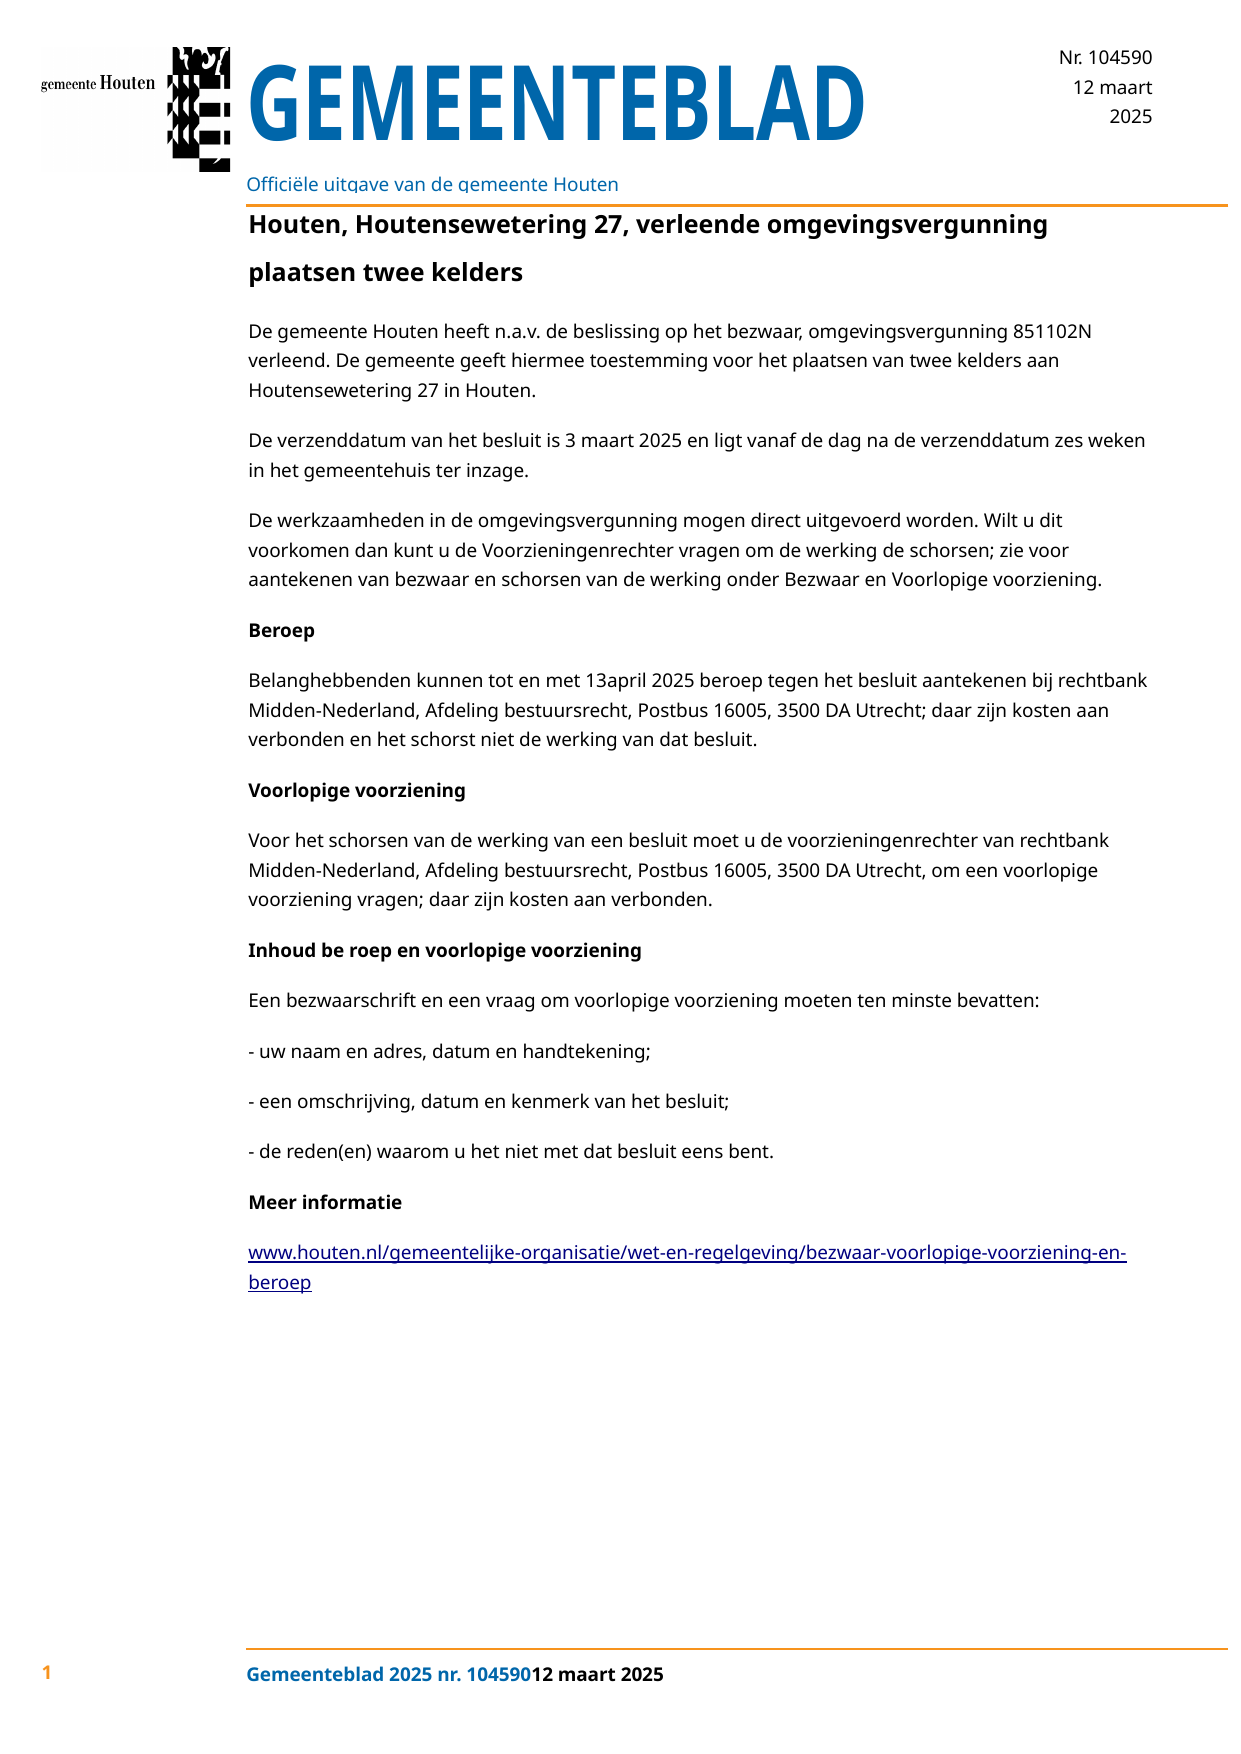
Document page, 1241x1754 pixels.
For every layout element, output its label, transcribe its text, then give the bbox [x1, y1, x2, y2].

text - uw naam en adres, datum en handtekening; [248, 1038, 1152, 1064]
text Beroep [248, 617, 1152, 643]
text De werkzaamheden in de omgevingsvergunning mogen direct uitgevoerd worden. Wilt u dit voorkomen dan kunt u de Voorzieningenrechter vragen om de werking de schorsen; zie voor aantekenen van bezwaar en schorsen van de werking onder Bezwaar en Voorlopige voorziening. [248, 507, 1152, 592]
text Belanghebbenden kunnen tot en met 13april 2025 beroep tegen het besluit aantekenen bij rechtbank Midden-Nederland, Afdeling bestuursrecht, Postbus 16005, 3500 DA Utrecht; daar zijn kosten aan verbonden en het schorst niet de werking van dat besluit. [248, 667, 1152, 752]
text - een omschrijving, datum en kenmerk van het besluit; [248, 1088, 1152, 1114]
text Houten, Houtensewetering 27, verleende omgevingsvergunning plaatsen twee kelders [248, 207, 1152, 288]
text Voor het schorsen van de werking van een besluit moet u de voorzieningenrechter van rechtbank Midden-Nederland, Afdeling bestuursrecht, Postbus 16005, 3500 DA Utrecht, om een voorlopige voorziening vragen; daar zijn kosten aan verbonden. [248, 827, 1152, 912]
text De verzenddatum van het besluit is 3 maart 2025 en ligt vanaf de dag na de verzenddatum zes weken in het gemeentehuis ter inzage. [248, 427, 1152, 483]
text Meer informatie [248, 1189, 1152, 1215]
text Voorlopige voorziening [248, 777, 1152, 803]
text De gemeente Houten heeft n.a.v. de beslissing op het bezwaar, omgevingsvergunning 851102N verleend. De gemeente geeft hiermee toestemming voor het plaatsen van twee kelders aan Houtensewetering 27 in Houten. [248, 318, 1152, 403]
text www.houten.nl/gemeentelijke-organisatie/wet-en-regelgeving/bezwaar-voorlopige-voorziening-en-beroep [248, 1239, 1152, 1295]
picture [41, 47, 231, 172]
text - de reden(en) waarom u het niet met dat besluit eens bent. [248, 1139, 1152, 1164]
text Een bezwaarschrift en een vraag om voorlopige voorziening moeten ten minste bevatten: [248, 987, 1152, 1013]
text Inhoud be roep en voorlopige voorziening [248, 937, 1152, 963]
